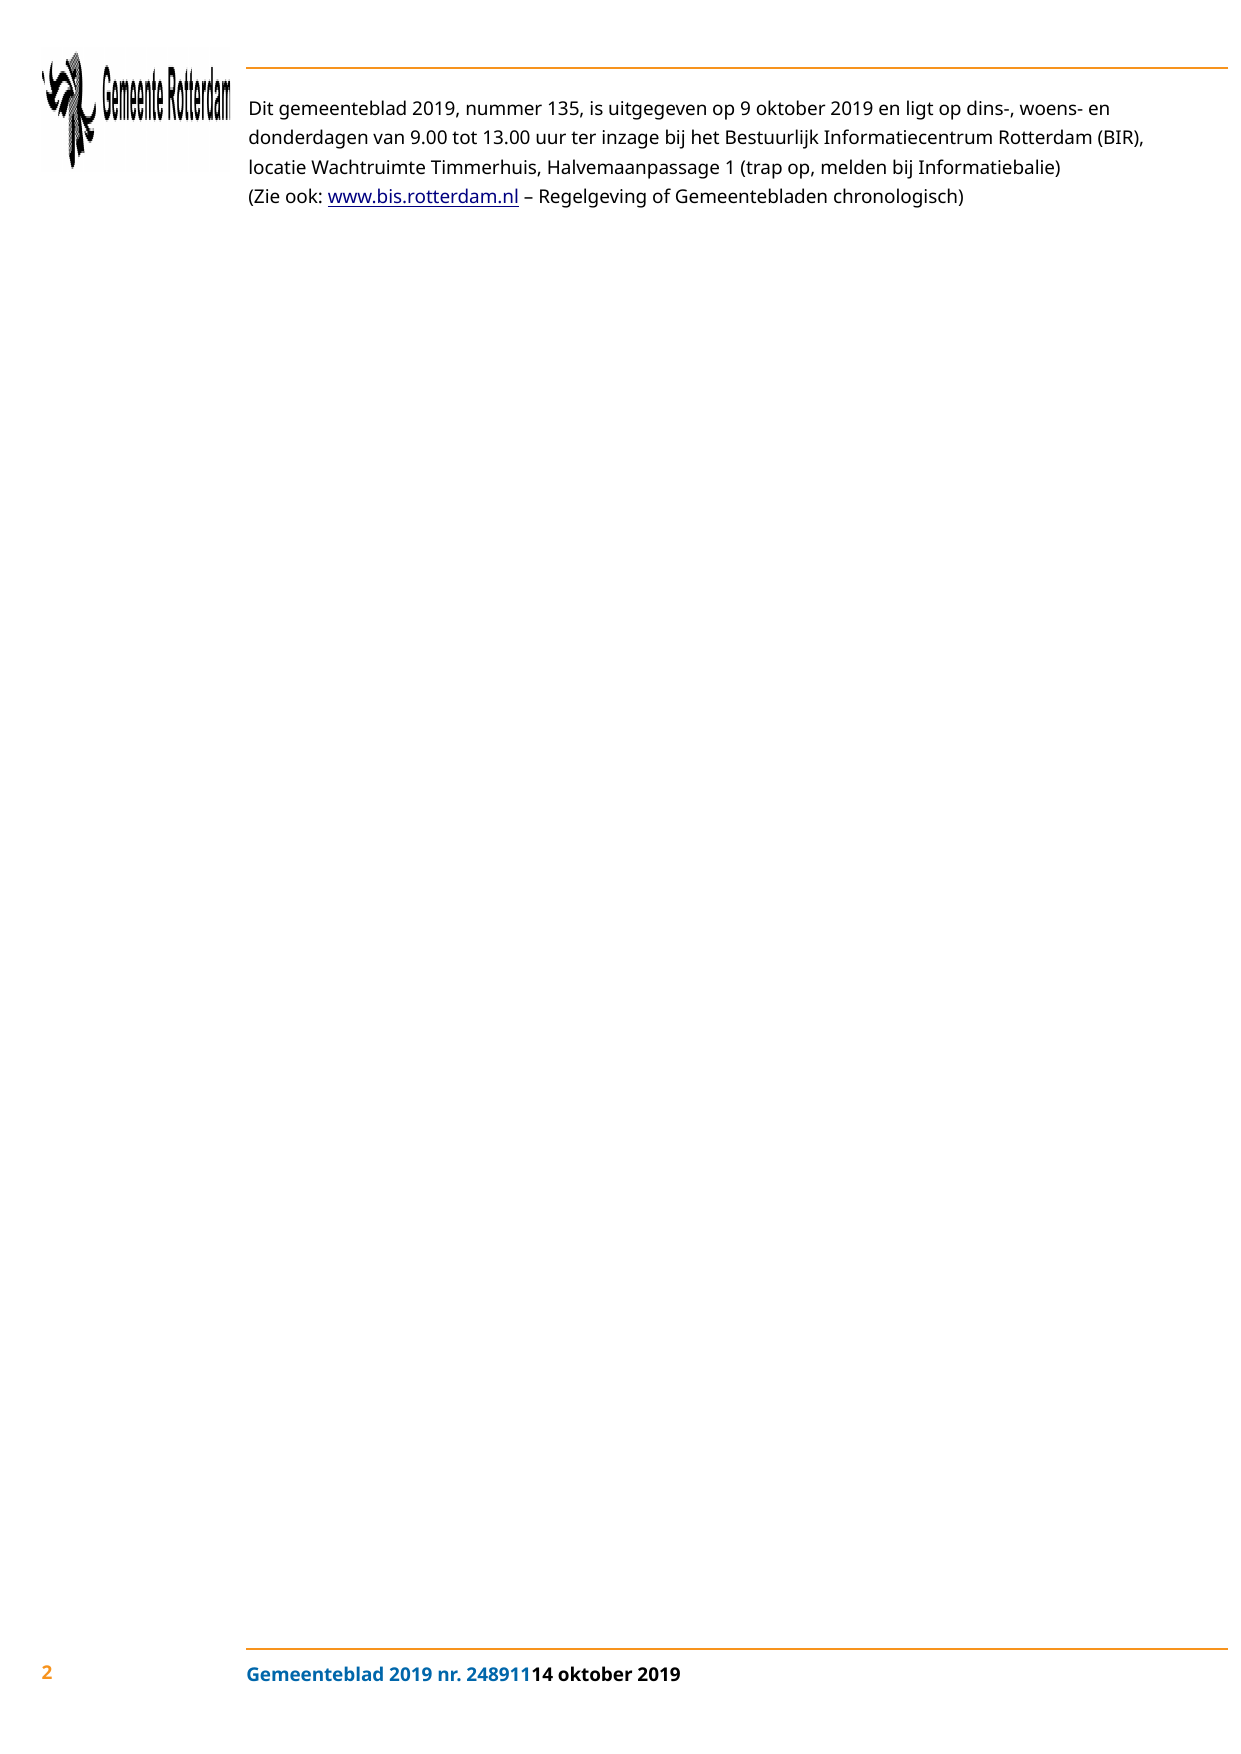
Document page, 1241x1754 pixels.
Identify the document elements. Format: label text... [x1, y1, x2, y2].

picture [41, 47, 231, 172]
text (Zie ook: www.bis.rotterdam.nl – Regelgeving of Gemeentebladen chronologisch) [248, 184, 1152, 209]
text Dit gemeenteblad 2019, nummer 135, is uitgegeven op 9 oktober 2019 en ligt op dins-, woens- en donderdagen van 9.00 tot 13.00 uur ter inzage bij het Bestuurlijk Informatiecentrum Rotterdam (BIR), locatie Wachtruimte Timmerhuis, Halvemaanpassage 1 (trap op, melden bij Informatiebalie) [248, 95, 1152, 180]
